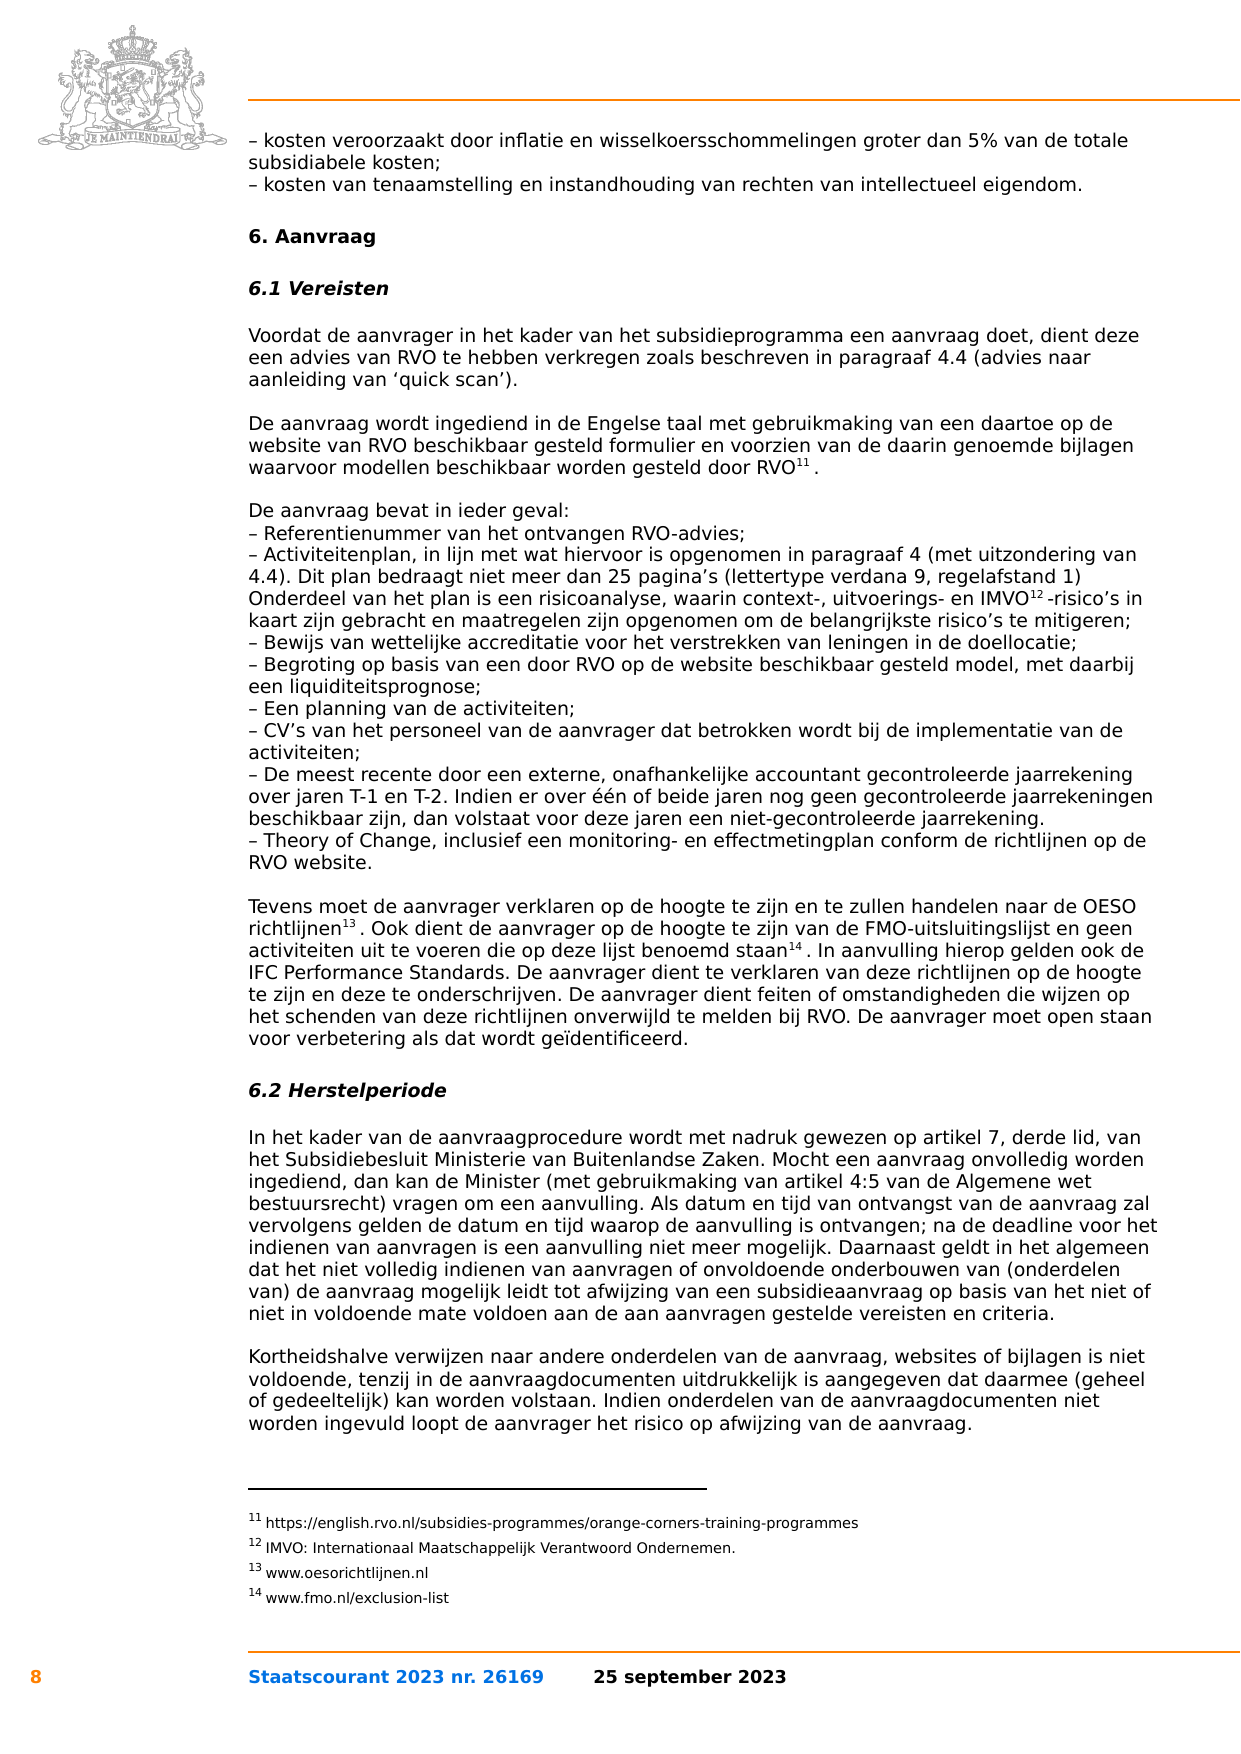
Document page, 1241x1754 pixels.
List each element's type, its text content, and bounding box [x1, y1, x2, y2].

text – De meest recente door een externe, onafhankelijke accountant gecontroleerde jaarrekening over jaren T-1 en T-2. Indien er over één of beide jaren nog geen gecontroleerde jaarrekeningen beschikbaar zijn, dan volstaat voor deze jaren een niet-gecontroleerde jaarrekening. [248, 764, 1163, 830]
text – Een planning van de activiteiten; [248, 698, 1163, 720]
text De aanvraag wordt ingediend in de Engelse taal met gebruikmaking van een daartoe op de website van RVO beschikbaar gesteld formulier en voorzien van de daarin genoemde bijlagen waarvoor modellen beschikbaar worden gesteld door RVO. [248, 413, 1163, 478]
subtitle 6.2 Herstelperiode [248, 1080, 1163, 1102]
text – Referentienummer van het ontvangen RVO-advies; [248, 522, 1163, 544]
text In het kader van de aanvraagprocedure wordt met nadruk gewezen op artikel 7, derde lid, van het Subsidiebesluit Ministerie van Buitenlandse Zaken. Mocht een aanvraag onvolledig worden ingediend, dan kan de Minister (met gebruikmaking van artikel 4:5 van de Algemene wet bestuursrecht) vragen om een aanvulling. Als datum en tijd van ontvangst van de aanvraag zal vervolgens gelden de datum en tijd waarop de aanvulling is ontvangen; na de deadline voor het indienen van aanvragen is een aanvulling niet meer mogelijk. Daarnaast geldt in het algemeen dat het niet volledig indienen van aanvragen of onvoldoende onderbouwen van (onderdelen van) de aanvraag mogelijk leidt tot afwijzing van een subsidieaanvraag op basis van het niet of niet in voldoende mate voldoen aan de aan aanvragen gestelde vereisten en criteria. [248, 1127, 1163, 1324]
text – Activiteitenplan, in lijn met wat hiervoor is opgenomen in paragraaf 4 (met uitzondering van 4.4). Dit plan bedraagt niet meer dan 25 pagina’s (lettertype verdana 9, regelafstand 1) Onderdeel van het plan is een risicoanalyse, waarin context-, uitvoerings- en IMVO-risico’s in kaart zijn gebracht en maatregelen zijn opgenomen om de belangrijkste risico’s te mitigeren; [248, 544, 1163, 632]
text – Begroting op basis van een door RVO op de website beschikbaar gesteld model, met daarbij een liquiditeitsprognose; [248, 654, 1163, 698]
text IMVO: Internationaal Maatschappelijk Verantwoord Ondernemen. [248, 1536, 1163, 1558]
text – CV’s van het personeel van de aanvrager dat betrokken wordt bij de implementatie van de activiteiten; [248, 720, 1163, 764]
text – kosten veroorzaakt door inflatie en wisselkoersschommelingen groter dan 5% van de totale subsidiabele kosten; [248, 130, 1163, 174]
text www.fmo.nl/exclusion-list [248, 1586, 1163, 1608]
text – Bewijs van wettelijke accreditatie voor het verstrekken van leningen in de doellocatie; [248, 632, 1163, 654]
text De aanvraag bevat in ieder geval: [248, 500, 1163, 522]
picture [38, 25, 227, 150]
text – kosten van tenaamstelling en instandhouding van rechten van intellectueel eigendom. [248, 174, 1163, 196]
text Kortheidshalve verwijzen naar andere onderdelen van de aanvraag, websites of bijlagen is niet voldoende, tenzij in de aanvraagdocumenten uitdrukkelijk is aangegeven dat daarmee (geheel of gedeeltelijk) kan worden volstaan. Indien onderdelen van de aanvraagdocumenten niet worden ingevuld loopt de aanvrager het risico op afwijzing van de aanvraag. [248, 1346, 1163, 1434]
subtitle 6. Aanvraag [248, 226, 1163, 248]
text www.oesorichtlijnen.nl [248, 1561, 1163, 1583]
text Voordat de aanvrager in het kader van het subsidieprogramma een aanvraag doet, dient deze een advies van RVO te hebben verkregen zoals beschreven in paragraaf 4.4 (advies naar aanleiding van ‘quick scan’). [248, 325, 1163, 391]
subtitle 6.1 Vereisten [248, 278, 1163, 300]
text https://english.rvo.nl/subsidies-programmes/orange-corners-training-programmes [248, 1511, 1163, 1533]
text – Theory of Change, inclusief een monitoring- en effectmetingplan conform de richtlijnen op de RVO website. [248, 830, 1163, 874]
text Tevens moet de aanvrager verklaren op de hoogte te zijn en te zullen handelen naar de OESO richtlijnen. Ook dient de aanvrager op de hoogte te zijn van de FMO-uitsluitingslijst en geen activiteiten uit te voeren die op deze lijst benoemd staan. In aanvulling hierop gelden ook de IFC Performance Standards. De aanvrager dient te verklaren van deze richtlijnen op de hoogte te zijn en deze te onderschrijven. De aanvrager dient feiten of omstandigheden die wijzen op het schenden van deze richtlijnen onverwijld te melden bij RVO. De aanvrager moet open staan voor verbetering als dat wordt geïdentificeerd. [248, 896, 1163, 1050]
